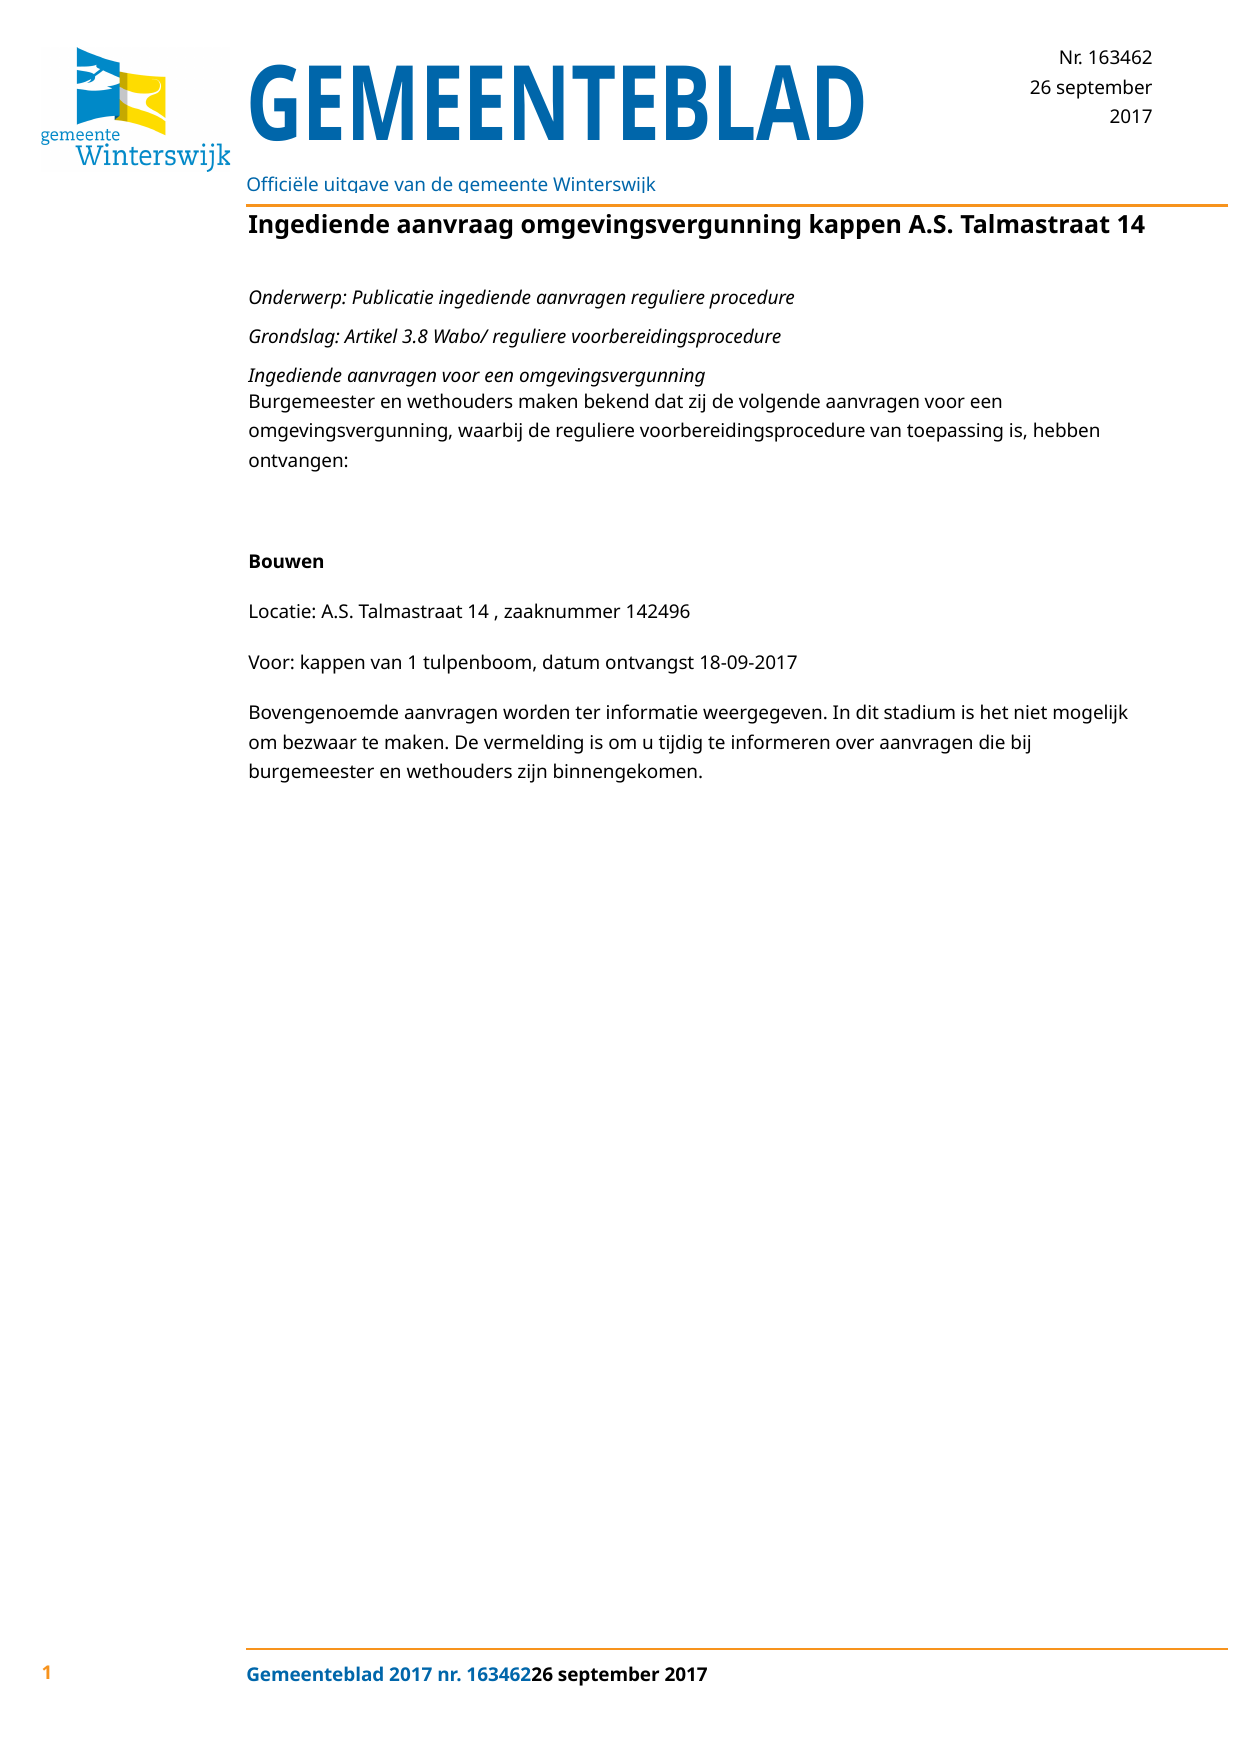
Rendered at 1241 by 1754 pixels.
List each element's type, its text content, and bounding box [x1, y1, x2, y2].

picture [225, 153, 231, 162]
text Bouwen [248, 548, 1152, 574]
text Ingediende aanvraag omgevingsvergunning kappen A.S. Talmastraat 14 [248, 207, 1152, 241]
text Voor: kappen van 1 tulpenboom, datum ontvangst 18-09-2017 [248, 649, 1152, 675]
text Burgemeester en wethouders maken bekend dat zij de volgende aanvragen voor een omgevingsvergunning, waarbij de reguliere voorbereidingsprocedure van toepassing is, hebben ontvangen: [248, 388, 1152, 473]
text Onderwerp: Publicatie ingediende aanvragen reguliere procedure [248, 284, 1152, 309]
text Grondslag: Artikel 3.8 Wabo/ reguliere voorbereidingsprocedure [248, 323, 1152, 349]
picture [41, 47, 231, 172]
text Locatie: A.S. Talmastraat 14 , zaaknummer 142496 [248, 598, 1152, 624]
text Bovengenoemde aanvragen worden ter informatie weergegeven. In dit stadium is het niet mogelijk om bezwaar te maken. De vermelding is om u tijdig te informeren over aanvragen die bij burgemeester en wethouders zijn binnengekomen. [248, 699, 1152, 784]
text Ingediende aanvragen voor een omgevingsvergunning [248, 362, 1152, 388]
